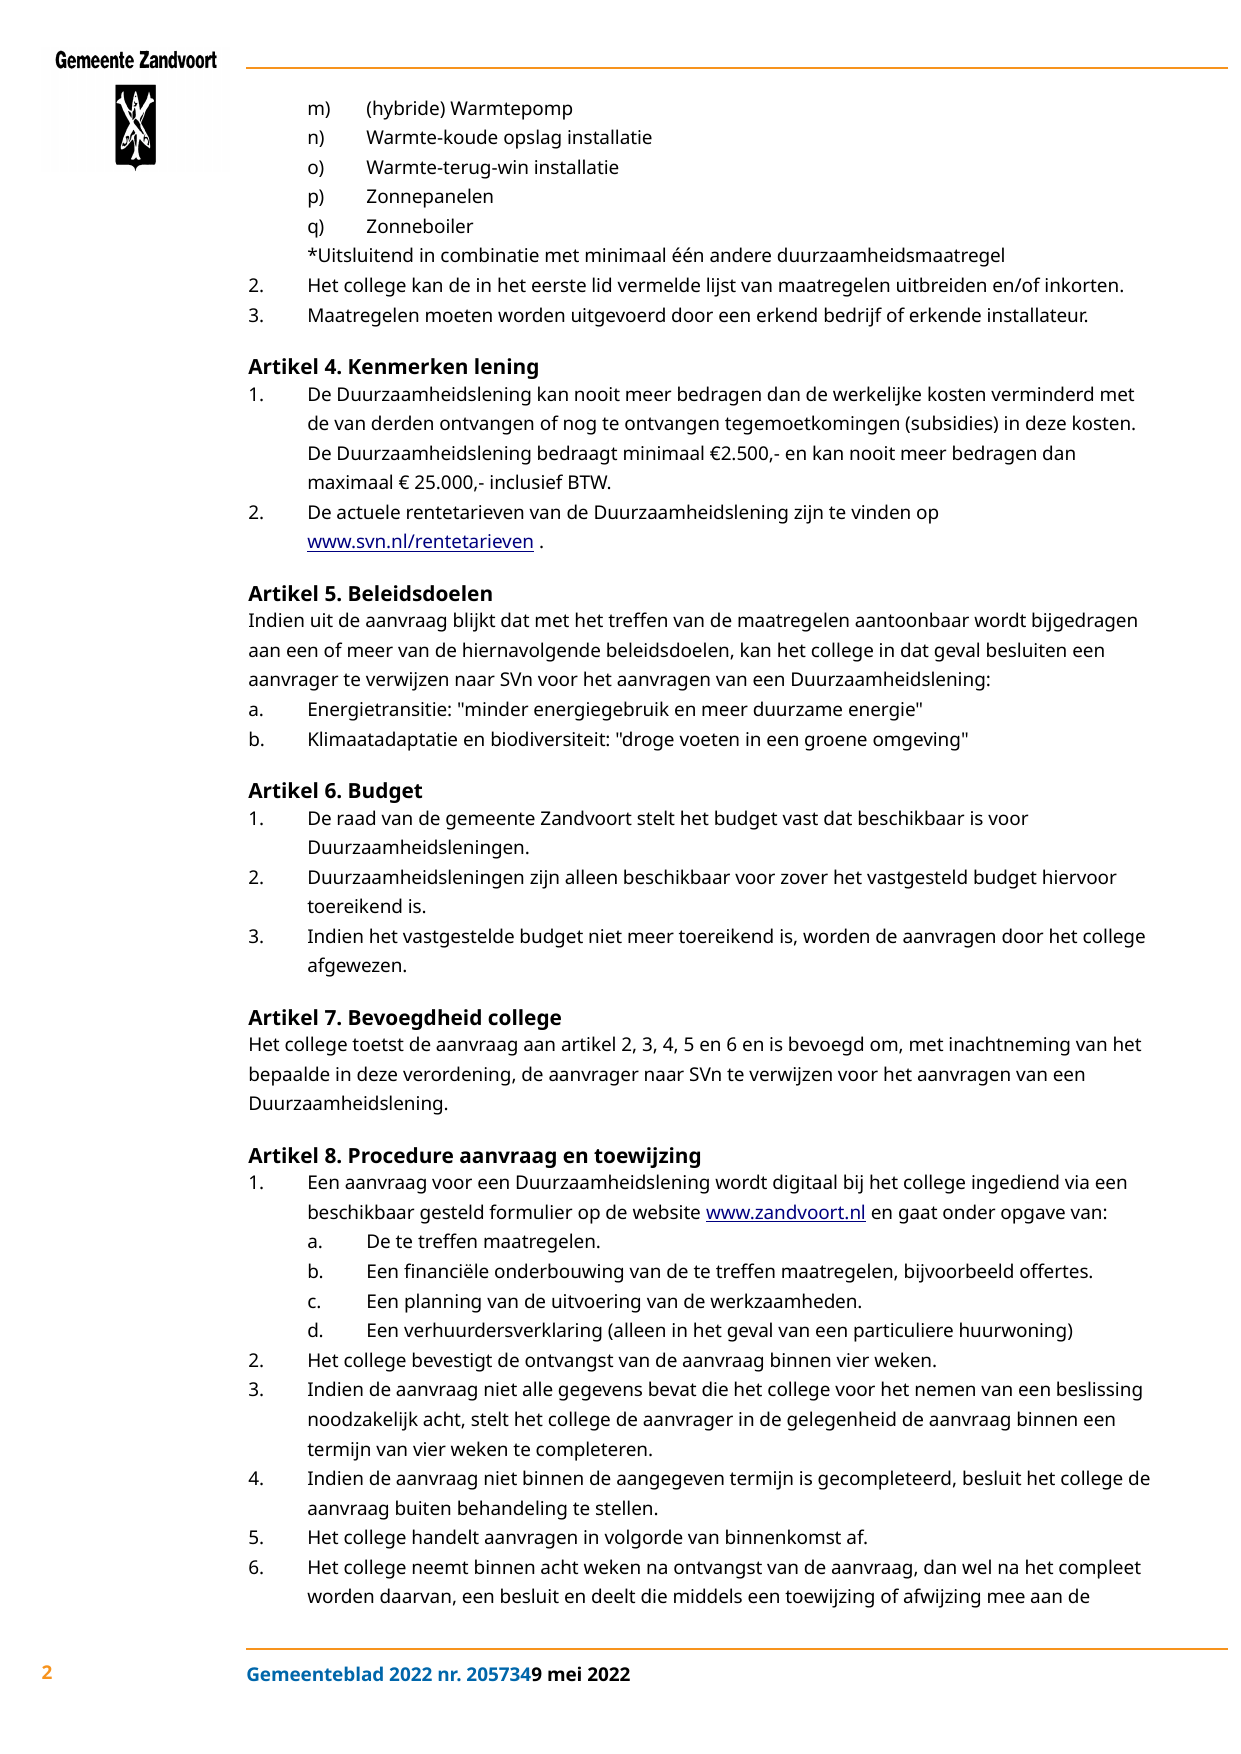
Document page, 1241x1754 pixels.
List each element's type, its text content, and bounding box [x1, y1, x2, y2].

list Indien het vastgestelde budget niet meer toereikend is, worden de aanvragen door het college afgewezen. [248, 923, 1152, 978]
text Artikel 6. Budget [248, 776, 1152, 805]
list Indien de aanvraag niet binnen de aangegeven termijn is gecompleteerd, besluit het college de aanvraag buiten behandeling te stellen. [248, 1465, 1152, 1521]
list Warmte-koude opslag installatie [307, 124, 1152, 150]
list De actuele rentetarieven van de Duurzaamheidslening zijn te vinden op www.svn.nl/rentetarieven . [248, 499, 1152, 554]
list (hybride) Warmtepomp [307, 95, 1152, 121]
list De raad van de gemeente Zandvoort stelt het budget vast dat beschikbaar is voor Duurzaamheidsleningen. [248, 805, 1152, 860]
list Indien de aanvraag niet alle gegevens bevat die het college voor het nemen van een beslissing noodzakelijk acht, stelt het college de aanvrager in de gelegenheid de aanvraag binnen een termijn van vier weken te completeren. [248, 1377, 1152, 1461]
list Het college neemt binnen acht weken na ontvangst van de aanvraag, dan wel na het compleet worden daarvan, een besluit en deelt die middels een toewijzing of afwijzing mee aan de [248, 1554, 1152, 1609]
list Duurzaamheidsleningen zijn alleen beschikbaar voor zover het vastgesteld budget hiervoor toereikend is. [248, 864, 1152, 919]
list Energietransitie: "minder energiegebruik en meer duurzame energie" [248, 696, 1152, 722]
list De Duurzaamheidslening kan nooit meer bedragen dan de werkelijke kosten verminderd met de van derden ontvangen of nog te ontvangen tegemoetkomingen (subsidies) in deze kosten. De Duurzaamheidslening bedraagt minimaal €2.500,- en kan nooit meer bedragen dan maximaal € 25.000,- inclusief BTW. [248, 381, 1152, 495]
list Het college kan de in het eerste lid vermelde lijst van maatregelen uitbreiden en/of inkorten. [248, 272, 1152, 298]
list Klimaatadaptatie en biodiversiteit: "droge voeten in een groene omgeving" [248, 726, 1152, 752]
text Het college toetst de aanvraag aan artikel 2, 3, 4, 5 en 6 en is bevoegd om, met inachtneming van het bepaalde in deze verordening, de aanvrager naar SVn te verwijzen voor het aanvragen van een Duurzaamheidslening. [248, 1031, 1152, 1116]
list Een financiële onderbouwing van de te treffen maatregelen, bijvoorbeeld offertes. [307, 1258, 1152, 1284]
list Het college bevestigt de ontvangst van de aanvraag binnen vier weken. [248, 1347, 1152, 1373]
list Maatregelen moeten worden uitgevoerd door een erkend bedrijf of erkende installateur. [248, 302, 1152, 328]
list Een planning van de uitvoering van de werkzaamheden. [307, 1288, 1152, 1313]
list *Uitsluitend in combinatie met minimaal één andere duurzaamheidsmaatregel [248, 243, 1152, 268]
picture [41, 47, 231, 172]
list Een aanvraag voor een Duurzaamheidslening wordt digitaal bij het college ingediend via een beschikbaar gesteld formulier op de website www.zandvoort.nl en gaat onder opgave van: [248, 1169, 1152, 1225]
list Een verhuurdersverklaring (alleen in het geval van een particuliere huurwoning) [307, 1317, 1152, 1343]
list Zonneboiler [307, 213, 1152, 239]
text Artikel 4. Kenmerken lening [248, 352, 1152, 381]
text Artikel 5. Beleidsdoelen [248, 579, 1152, 607]
text Indien uit de aanvraag blijkt dat met het treffen van de maatregelen aantoonbaar wordt bijgedragen aan een of meer van de hiernavolgende beleidsdoelen, kan het college in dat geval besluiten een aanvrager te verwijzen naar SVn voor het aanvragen van een Duurzaamheidslening: [248, 607, 1152, 692]
text Artikel 8. Procedure aanvraag en toewijzing [248, 1141, 1152, 1169]
list Warmte-terug-win installatie [307, 154, 1152, 180]
list Het college handelt aanvragen in volgorde van binnenkomst af. [248, 1524, 1152, 1550]
list Zonnepanelen [307, 183, 1152, 209]
text Artikel 7. Bevoegdheid college [248, 1003, 1152, 1031]
list De te treffen maatregelen. [307, 1229, 1152, 1254]
